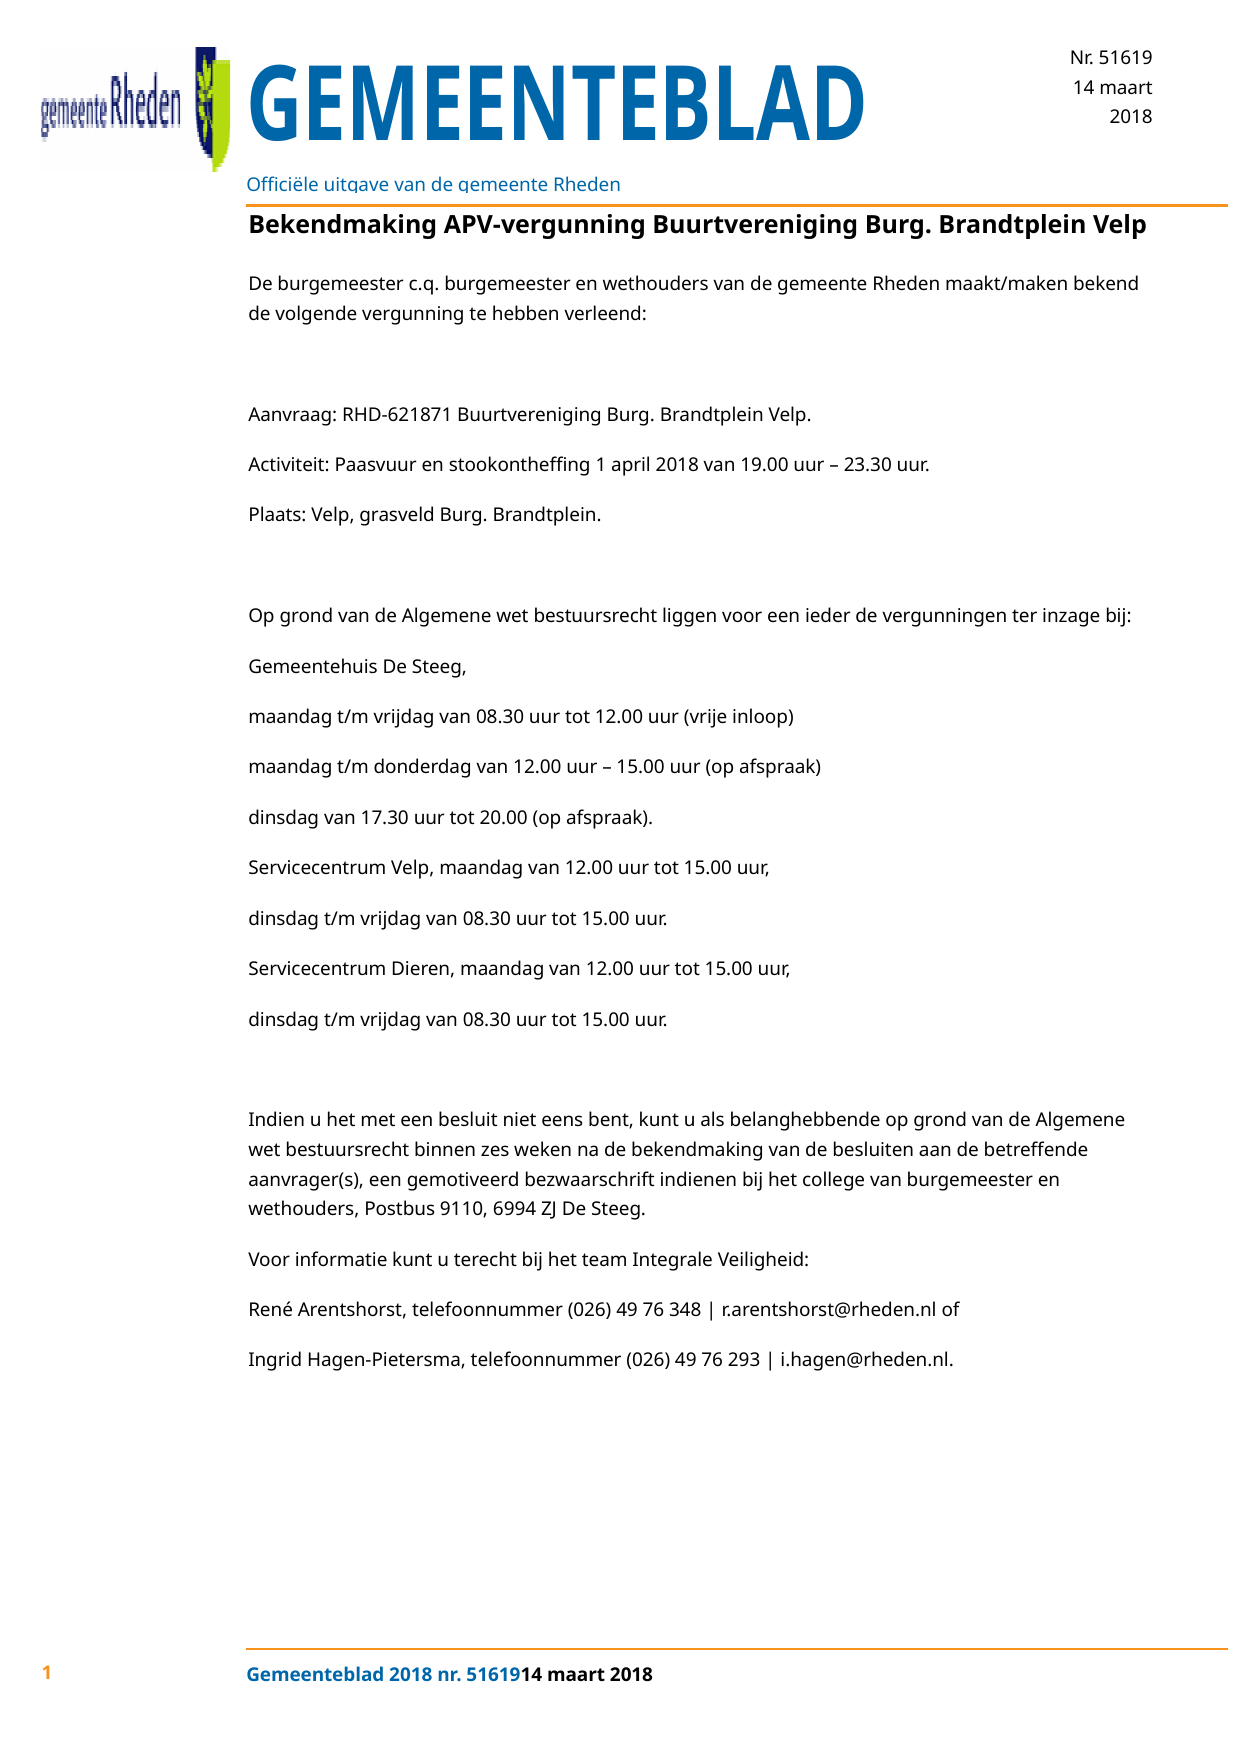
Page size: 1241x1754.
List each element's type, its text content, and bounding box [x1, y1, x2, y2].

text Gemeentehuis De Steeg, [248, 653, 1152, 678]
picture [41, 47, 231, 172]
text Activiteit: Paasvuur en stookontheffing 1 april 2018 van 19.00 uur – 23.30 uur. [248, 451, 1152, 477]
text Indien u het met een besluit niet eens bent, kunt u als belanghebbende op grond van de Algemene wet bestuursrecht binnen zes weken na de bekendmaking van de besluiten aan de betreffende aanvrager(s), een gemotiveerd bezwaarschrift indienen bij het college van burgemeester en wethouders, Postbus 9110, 6994 ZJ De Steeg. [248, 1107, 1152, 1221]
text Plaats: Velp, grasveld Burg. Brandtplein. [248, 502, 1152, 527]
text Aanvraag: RHD-621871 Buurtvereniging Burg. Brandtplein Velp. [248, 401, 1152, 426]
text De burgemeester c.q. burgemeester en wethouders van de gemeente Rheden maakt/maken bekend de volgende vergunning te hebben verleend: [248, 270, 1152, 326]
text René Arentshorst, telefoonnummer (026) 49 76 348 | r.arentshorst@rheden.nl of [248, 1296, 1152, 1322]
text Ingrid Hagen-Pietersma, telefoonnummer (026) 49 76 293 | i.hagen@rheden.nl. [248, 1347, 1152, 1372]
text Voor informatie kunt u terecht bij het team Integrale Veiligheid: [248, 1246, 1152, 1271]
text Op grond van de Algemene wet bestuursrecht liggen voor een ieder de vergunningen ter inzage bij: [248, 602, 1152, 628]
text dinsdag t/m vrijdag van 08.30 uur tot 15.00 uur. [248, 905, 1152, 931]
text Bekendmaking APV-vergunning Buurtvereniging Burg. Brandtplein Velp [248, 207, 1152, 241]
text maandag t/m vrijdag van 08.30 uur tot 12.00 uur (vrije inloop) [248, 703, 1152, 729]
text Servicecentrum Velp, maandag van 12.00 uur tot 15.00 uur, [248, 854, 1152, 880]
text dinsdag van 17.30 uur tot 20.00 (op afspraak). [248, 804, 1152, 830]
text maandag t/m donderdag van 12.00 uur – 15.00 uur (op afspraak) [248, 754, 1152, 779]
text dinsdag t/m vrijdag van 08.30 uur tot 15.00 uur. [248, 1006, 1152, 1031]
text Servicecentrum Dieren, maandag van 12.00 uur tot 15.00 uur, [248, 955, 1152, 981]
